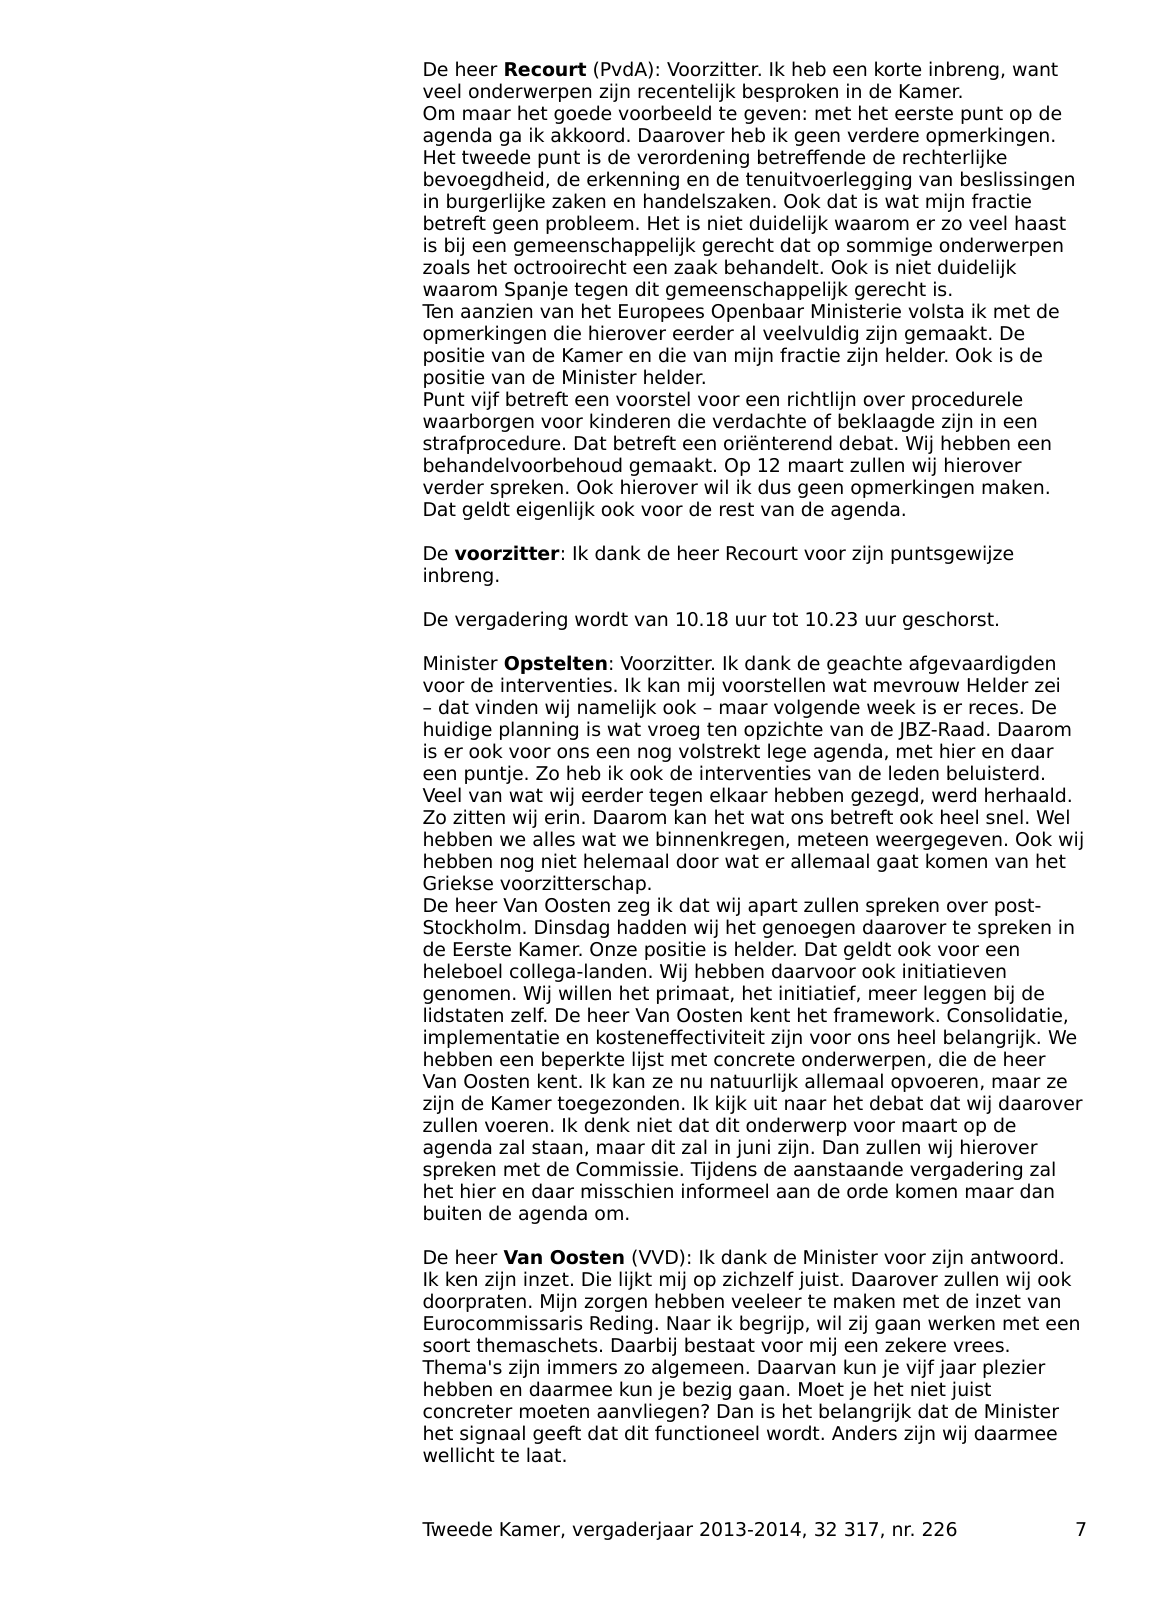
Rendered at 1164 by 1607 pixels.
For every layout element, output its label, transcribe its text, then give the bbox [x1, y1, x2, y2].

text De voorzitter: Ik dank de heer Recourt voor zijn puntsgewijze inbreng. [422, 543, 1087, 587]
text Om maar het goede voorbeeld te geven: met het eerste punt op de agenda ga ik akkoord. Daarover heb ik geen verdere opmerkingen. [422, 103, 1087, 147]
text De vergadering wordt van 10.18 uur tot 10.23 uur geschorst. [422, 609, 1087, 631]
text Het tweede punt is de verordening betreffende de rechterlijke bevoegdheid, de erkenning en de tenuitvoerlegging van beslissingen in burgerlijke zaken en handelszaken. Ook dat is wat mijn fractie betreft geen probleem. Het is niet duidelijk waarom er zo veel haast is bij een gemeenschappelijk gerecht dat op sommige onderwerpen zoals het octrooirecht een zaak behandelt. Ook is niet duidelijk waarom Spanje tegen dit gemeenschappelijk gerecht is. [422, 147, 1087, 301]
text Ten aanzien van het Europees Openbaar Ministerie volsta ik met de opmerkingen die hierover eerder al veelvuldig zijn gemaakt. De positie van de Kamer en die van mijn fractie zijn helder. Ook is de positie van de Minister helder. [422, 301, 1087, 389]
text Minister Opstelten: Voorzitter. Ik dank de geachte afgevaardigden voor de interventies. Ik kan mij voorstellen wat mevrouw Helder zei – dat vinden wij namelijk ook – maar volgende week is er reces. De huidige planning is wat vroeg ten opzichte van de JBZ-Raad. Daarom is er ook voor ons een nog volstrekt lege agenda, met hier en daar een puntje. Zo heb ik ook de interventies van de leden beluisterd. Veel van wat wij eerder tegen elkaar hebben gezegd, werd herhaald. Zo zitten wij erin. Daarom kan het wat ons betreft ook heel snel. Wel hebben we alles wat we binnenkregen, meteen weergegeven. Ook wij hebben nog niet helemaal door wat er allemaal gaat komen van het Griekse voorzitterschap. [422, 653, 1087, 895]
text De heer Recourt (PvdA): Voorzitter. Ik heb een korte inbreng, want veel onderwerpen zijn recentelijk besproken in de Kamer. [422, 59, 1087, 103]
text De heer Van Oosten (VVD): Ik dank de Minister voor zijn antwoord. Ik ken zijn inzet. Die lijkt mij op zichzelf juist. Daarover zullen wij ook doorpraten. Mijn zorgen hebben veeleer te maken met de inzet van Eurocommissaris Reding. Naar ik begrijp, wil zij gaan werken met een soort themaschets. Daarbij bestaat voor mij een zekere vrees. Thema's zijn immers zo algemeen. Daarvan kun je vijf jaar plezier hebben en daarmee kun je bezig gaan. Moet je het niet juist concreter moeten aanvliegen? Dan is het belangrijk dat de Minister het signaal geeft dat dit functioneel wordt. Anders zijn wij daarmee wellicht te laat. [422, 1247, 1087, 1467]
text Punt vijf betreft een voorstel voor een richtlijn over procedurele waarborgen voor kinderen die verdachte of beklaagde zijn in een strafprocedure. Dat betreft een oriënterend debat. Wij hebben een behandelvoorbehoud gemaakt. Op 12 maart zullen wij hierover verder spreken. Ook hierover wil ik dus geen opmerkingen maken. Dat geldt eigenlijk ook voor de rest van de agenda. [422, 389, 1087, 521]
text De heer Van Oosten zeg ik dat wij apart zullen spreken over post-Stockholm. Dinsdag hadden wij het genoegen daarover te spreken in de Eerste Kamer. Onze positie is helder. Dat geldt ook voor een heleboel collega-landen. Wij hebben daarvoor ook initiatieven genomen. Wij willen het primaat, het initiatief, meer leggen bij de lidstaten zelf. De heer Van Oosten kent het framework. Consolidatie, implementatie en kosteneffectiviteit zijn voor ons heel belangrijk. We hebben een beperkte lijst met concrete onderwerpen, die de heer Van Oosten kent. Ik kan ze nu natuurlijk allemaal opvoeren, maar ze zijn de Kamer toegezonden. Ik kijk uit naar het debat dat wij daarover zullen voeren. Ik denk niet dat dit onderwerp voor maart op de agenda zal staan, maar dit zal in juni zijn. Dan zullen wij hierover spreken met de Commissie. Tijdens de aanstaande vergadering zal het hier en daar misschien informeel aan de orde komen maar dan buiten de agenda om. [422, 895, 1087, 1224]
